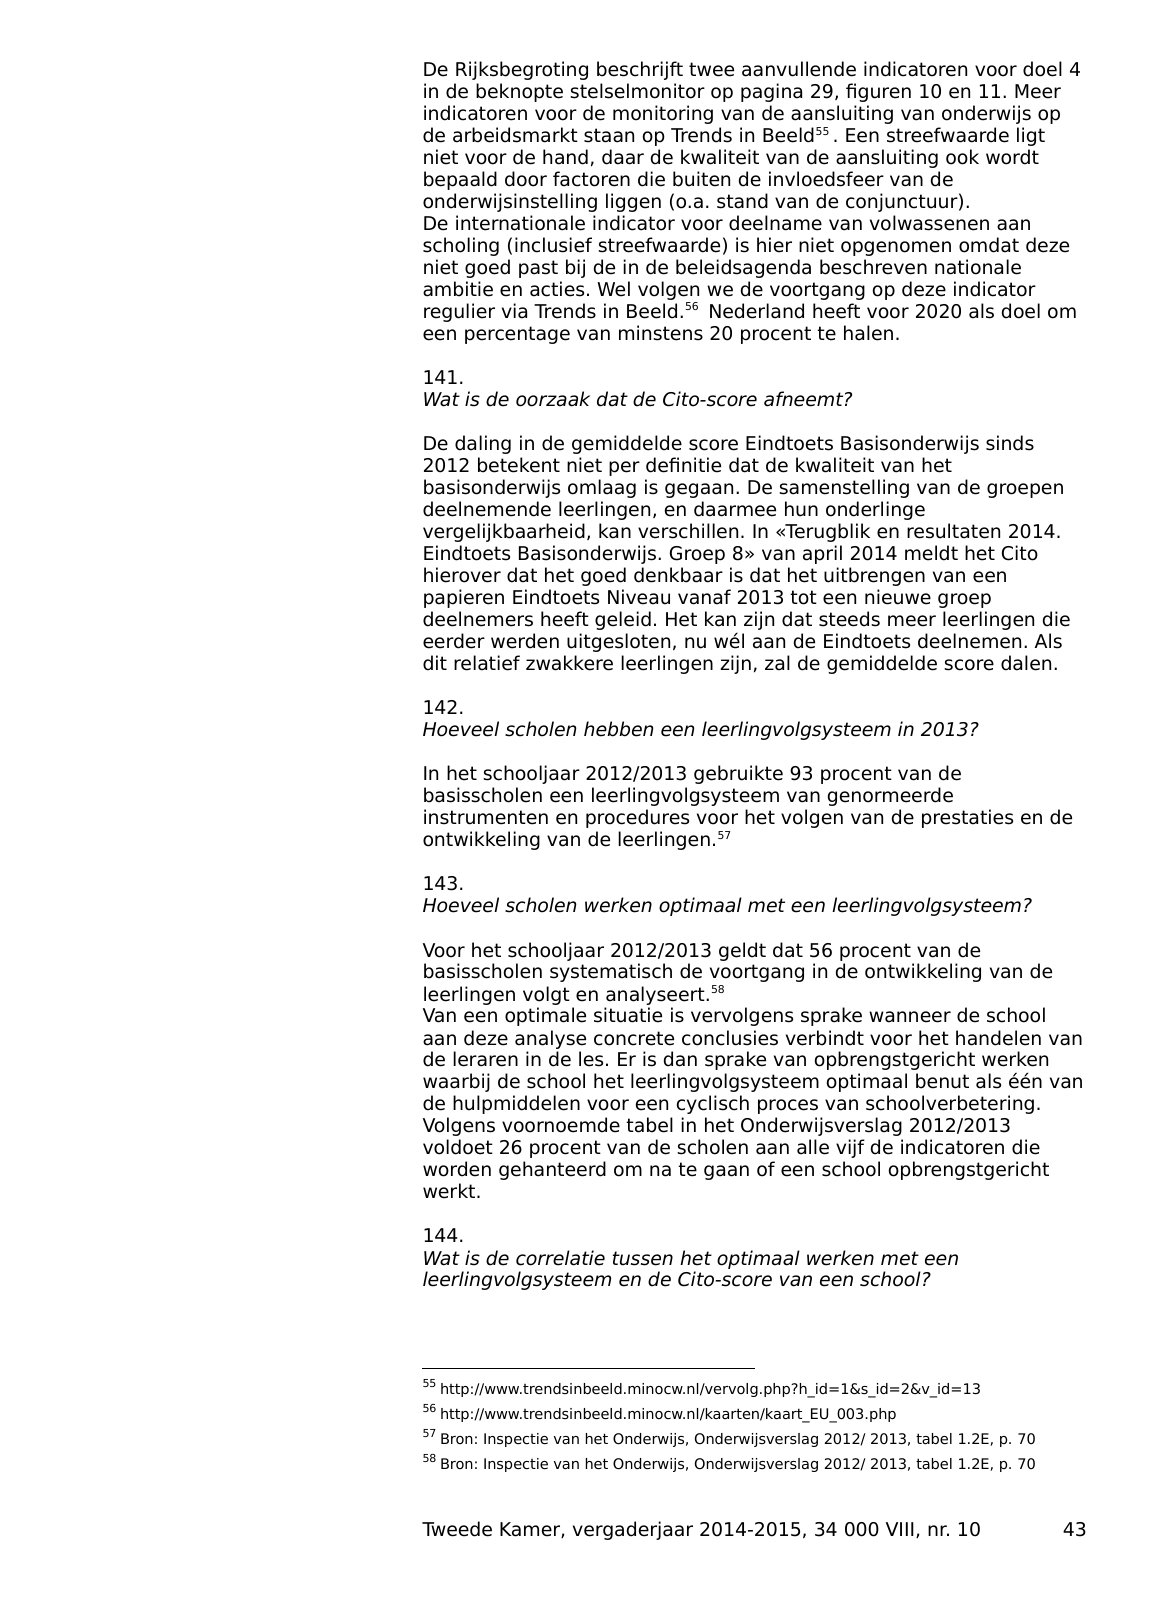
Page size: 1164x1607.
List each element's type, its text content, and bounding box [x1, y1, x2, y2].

text Bron: Inspectie van het Onderwijs, Onderwijsverslag 2012/ 2013, tabel 1.2E, p. 70 [422, 1452, 1087, 1474]
text 144. [422, 1225, 1087, 1247]
text Hoeveel scholen werken optimaal met een leerlingvolgsysteem? [422, 895, 1087, 917]
text Bron: Inspectie van het Onderwijs, Onderwijsverslag 2012/ 2013, tabel 1.2E, p. 70 [422, 1427, 1087, 1449]
text http://www.trendsinbeeld.minocw.nl/kaarten/kaart_EU_003.php [422, 1402, 1087, 1424]
text 141. [422, 367, 1087, 389]
text De daling in de gemiddelde score Eindtoets Basisonderwijs sinds 2012 betekent niet per definitie dat de kwaliteit van het basisonderwijs omlaag is gegaan. De samenstelling van de groepen deelnemende leerlingen, en daarmee hun onderlinge vergelijkbaarheid, kan verschillen. In «Terugblik en resultaten 2014. Eindtoets Basisonderwijs. Groep 8» van april 2014 meldt het Cito hierover dat het goed denkbaar is dat het uitbrengen van een papieren Eindtoets Niveau vanaf 2013 tot een nieuwe groep deelnemers heeft geleid. Het kan zijn dat steeds meer leerlingen die eerder werden uitgesloten, nu wél aan de Eindtoets deelnemen. Als dit relatief zwakkere leerlingen zijn, zal de gemiddelde score dalen. [422, 433, 1087, 675]
text 143. [422, 873, 1087, 895]
text 142. [422, 697, 1087, 719]
text Hoeveel scholen hebben een leerlingvolgsysteem in 2013? [422, 719, 1087, 741]
text De Rijksbegroting beschrijft twee aanvullende indicatoren voor doel 4 in de beknopte stelselmonitor op pagina 29, figuren 10 en 11. Meer indicatoren voor de monitoring van de aansluiting van onderwijs op de arbeidsmarkt staan op Trends in Beeld. Een streefwaarde ligt niet voor de hand, daar de kwaliteit van de aansluiting ook wordt bepaald door factoren die buiten de invloedsfeer van de onderwijsinstelling liggen (o.a. stand van de conjunctuur). [422, 59, 1087, 213]
text De internationale indicator voor deelname van volwassenen aan scholing (inclusief streefwaarde) is hier niet opgenomen omdat deze niet goed past bij de in de beleidsagenda beschreven nationale ambitie en acties. Wel volgen we de voortgang op deze indicator regulier via Trends in Beeld. Nederland heeft voor 2020 als doel om een percentage van minstens 20 procent te halen. [422, 213, 1087, 345]
text Van een optimale situatie is vervolgens sprake wanneer de school aan deze analyse concrete conclusies verbindt voor het handelen van de leraren in de les. Er is dan sprake van opbrengstgericht werken waarbij de school het leerlingvolgsysteem optimaal benut als één van de hulpmiddelen voor een cyclisch proces van schoolverbetering. Volgens voornoemde tabel in het Onderwijsverslag 2012/2013 voldoet 26 procent van de scholen aan alle vijf de indicatoren die worden gehanteerd om na te gaan of een school opbrengstgericht werkt. [422, 1005, 1087, 1203]
text Voor het schooljaar 2012/2013 geldt dat 56 procent van de basisscholen systematisch de voortgang in de ontwikkeling van de leerlingen volgt en analyseert. [422, 939, 1087, 1005]
text Wat is de correlatie tussen het optimaal werken met een leerlingvolgsysteem en de Cito-score van een school? [422, 1247, 1087, 1291]
text http://www.trendsinbeeld.minocw.nl/vervolg.php?h_id=1&s_id=2&v_id=13 [422, 1377, 1087, 1399]
text Wat is de oorzaak dat de Cito-score afneemt? [422, 389, 1087, 411]
text In het schooljaar 2012/2013 gebruikte 93 procent van de basisscholen een leerlingvolgsysteem van genormeerde instrumenten en procedures voor het volgen van de prestaties en de ontwikkeling van de leerlingen. [422, 763, 1087, 851]
